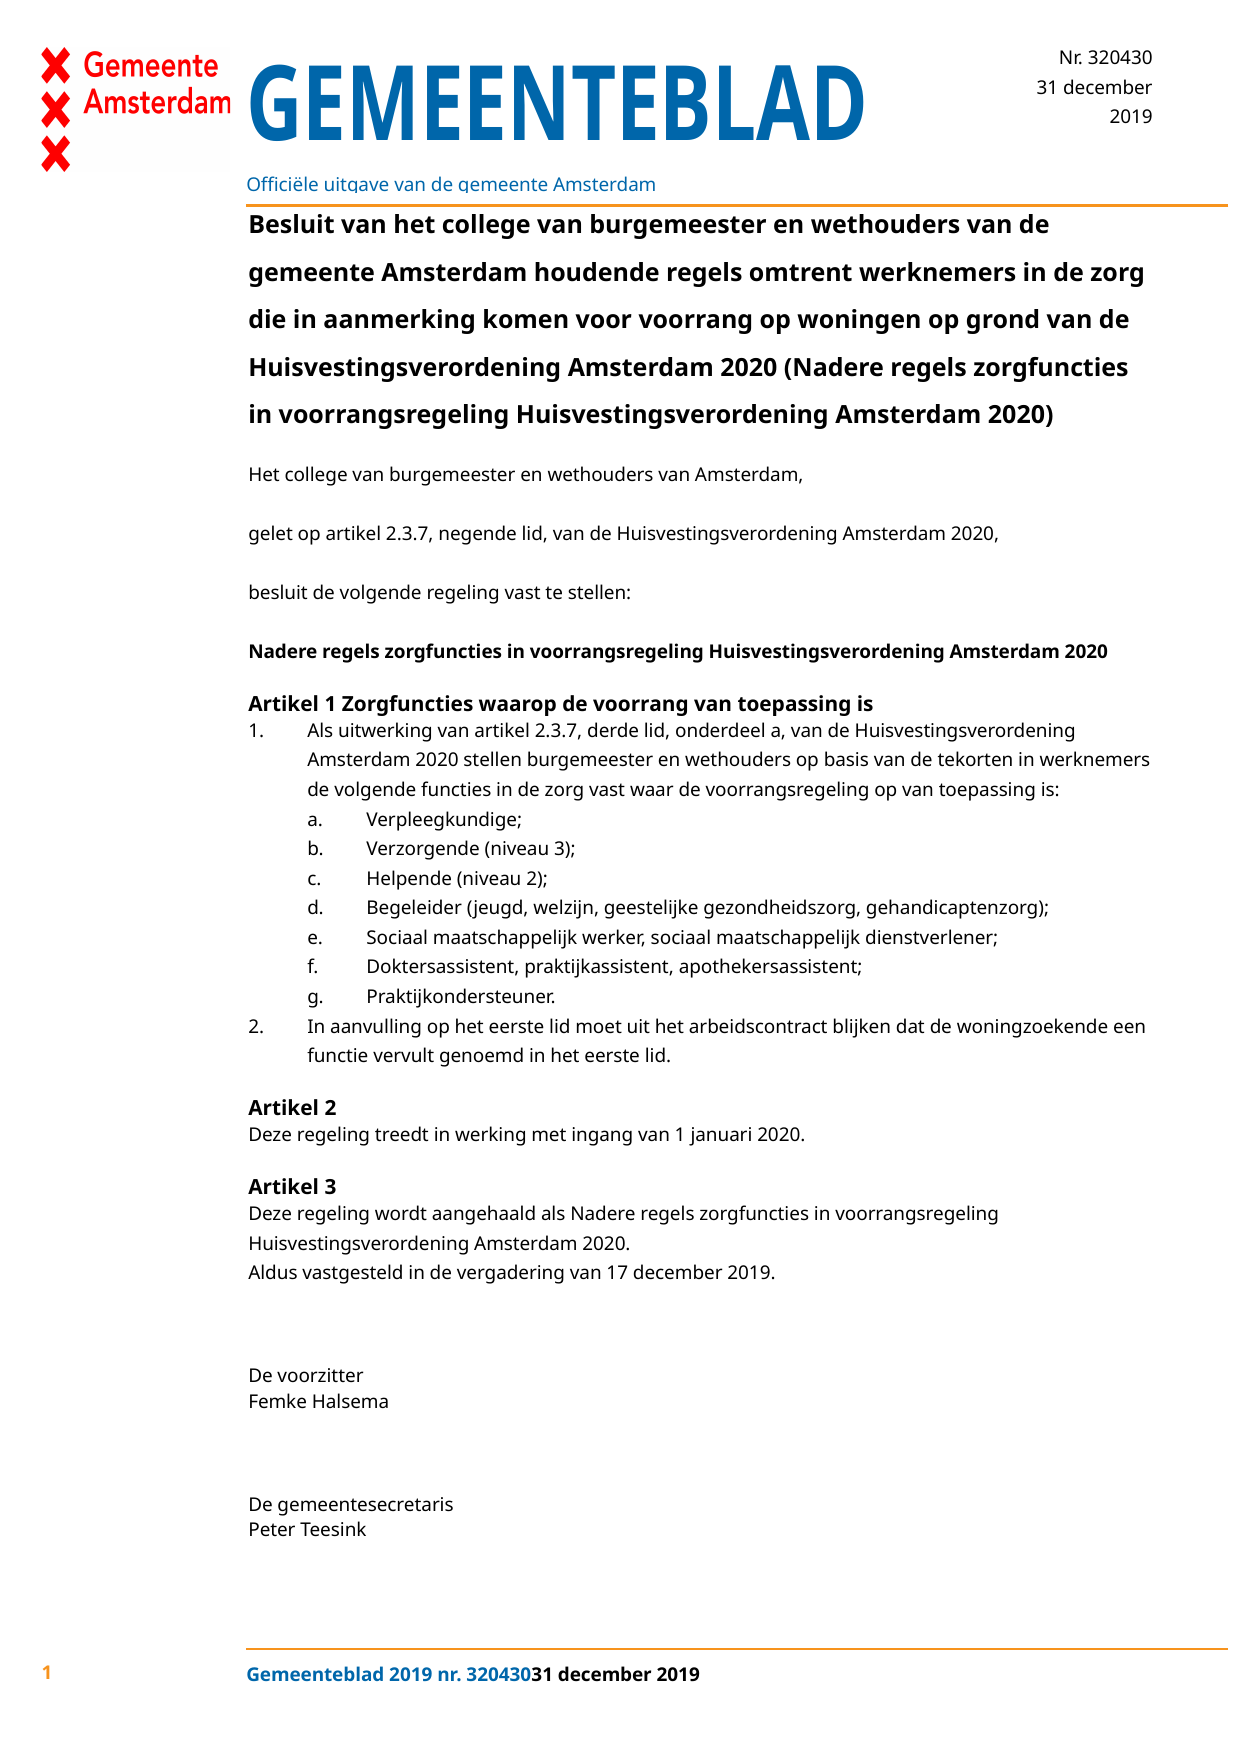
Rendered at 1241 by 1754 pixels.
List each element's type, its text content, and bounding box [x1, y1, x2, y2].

list Verzorgende (niveau 3); [307, 835, 1152, 861]
text Deze regeling wordt aangehaald als Nadere regels zorgfuncties in voorrangsregeling Huisvestingsverordening Amsterdam 2020. [248, 1200, 1152, 1256]
list Verpleegkundige; [307, 806, 1152, 832]
list Begeleider (jeugd, welzijn, geestelijke gezondheidszorg, gehandicaptenzorg); [307, 894, 1152, 920]
text Deze regeling treedt in werking met ingang van 1 januari 2020. [248, 1121, 1152, 1147]
list Praktijkondersteuner. [307, 983, 1152, 1009]
text Peter Teesink [248, 1517, 1152, 1542]
list Helpende (niveau 2); [307, 865, 1152, 891]
text Nadere regels zorgfuncties in voorrangsregeling Huisvestingsverordening Amsterdam 2020 [248, 638, 1152, 664]
list In aanvulling op het eerste lid moet uit het arbeidscontract blijken dat de woningzoekende een functie vervult genoemd in het eerste lid. [248, 1013, 1152, 1068]
text Artikel 1 Zorgfuncties waarop de voorrang van toepassing is [248, 689, 1152, 717]
text Besluit van het college van burgemeester en wethouders van de gemeente Amsterdam houdende regels omtrent werknemers in de zorg die in aanmerking komen voor voorrang op woningen op grond van de Huisvestingsverordening Amsterdam 2020 (Nadere regels zorgfuncties in voorrangsregeling Huisvestingsverordening Amsterdam 2020) [248, 207, 1152, 431]
text De gemeentesecretaris [248, 1491, 1152, 1517]
picture [41, 47, 231, 172]
list Als uitwerking van artikel 2.3.7, derde lid, onderdeel a, van de Huisvestingsverordening Amsterdam 2020 stellen burgemeester en wethouders op basis van de tekorten in werknemers de volgende functies in de zorg vast waar de voorrangsregeling op van toepassing is: [248, 717, 1152, 802]
text Artikel 2 [248, 1093, 1152, 1121]
text Aldus vastgesteld in de vergadering van 17 december 2019. [248, 1259, 1152, 1285]
text gelet op artikel 2.3.7, negende lid, van de Huisvestingsverordening Amsterdam 2020, [248, 520, 1152, 546]
text Het college van burgemeester en wethouders van Amsterdam, [248, 461, 1152, 486]
text Artikel 3 [248, 1172, 1152, 1200]
list Sociaal maatschappelijk werker, sociaal maatschappelijk dienstverlener; [307, 924, 1152, 950]
list Doktersassistent, praktijkassistent, apothekersassistent; [307, 954, 1152, 979]
text Femke Halsema [248, 1388, 1152, 1414]
text besluit de volgende regeling vast te stellen: [248, 579, 1152, 605]
text De voorzitter [248, 1362, 1152, 1388]
